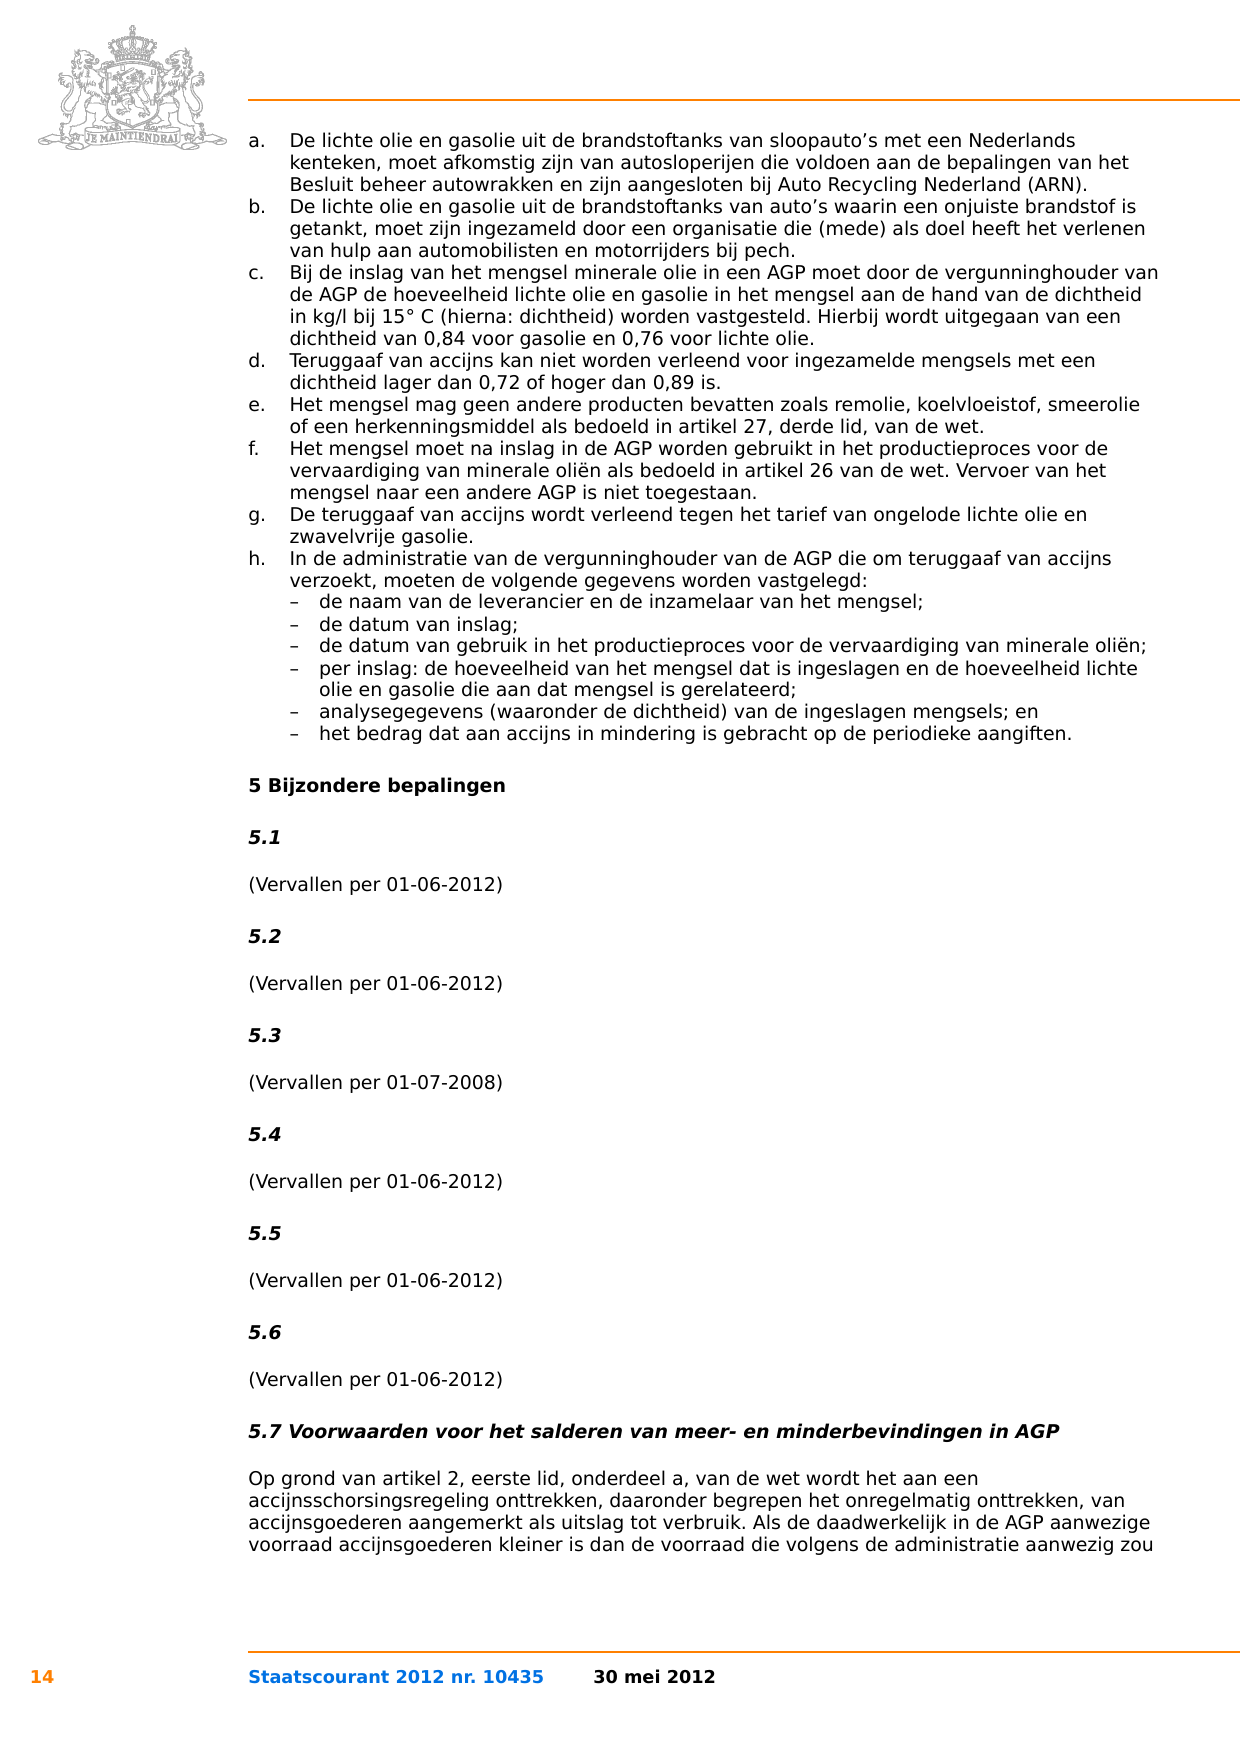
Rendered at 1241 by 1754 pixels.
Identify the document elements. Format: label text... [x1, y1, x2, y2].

text – de datum van gebruik in het productieproces voor de vervaardiging van minerale oliën; [289, 635, 1163, 657]
text g. De teruggaaf van accijns wordt verleend tegen het tarief van ongelode lichte olie en zwavelvrije gasolie. [248, 503, 1163, 547]
text d. Teruggaaf van accijns kan niet worden verleend voor ingezamelde mengsels met een dichtheid lager dan 0,72 of hoger dan 0,89 is. [248, 350, 1163, 394]
subtitle 5.1 [248, 827, 1163, 849]
text h. In de administratie van de vergunninghouder van de AGP die om teruggaaf van accijns verzoekt, moeten de volgende gegevens worden vastgelegd: [248, 547, 1163, 591]
text (Vervallen per 01-06-2012) [248, 1270, 1163, 1292]
subtitle 5 Bijzondere bepalingen [248, 775, 1163, 797]
subtitle 5.7 Voorwaarden voor het salderen van meer- en minderbevindingen in AGP [248, 1421, 1163, 1443]
text – analysegegevens (waaronder de dichtheid) van de ingeslagen mengsels; en [289, 701, 1163, 723]
subtitle 5.2 [248, 926, 1163, 948]
subtitle 5.5 [248, 1223, 1163, 1245]
text Op grond van artikel 2, eerste lid, onderdeel a, van de wet wordt het aan een accijnsschorsingsregeling onttrekken, daaronder begrepen het onregelmatig onttrekken, van accijnsgoederen aangemerkt als uitslag tot verbruik. Als de daadwerkelijk in de AGP aanwezige voorraad accijnsgoederen kleiner is dan de voorraad die volgens de administratie aanwezig zou [248, 1468, 1163, 1556]
text b. De lichte olie en gasolie uit de brandstoftanks van auto’s waarin een onjuiste brandstof is getankt, moet zijn ingezameld door een organisatie die (mede) als doel heeft het verlenen van hulp aan automobilisten en motorrijders bij pech. [248, 196, 1163, 262]
text a. De lichte olie en gasolie uit de brandstoftanks van sloopauto’s met een Nederlands kenteken, moet afkomstig zijn van autosloperijen die voldoen aan de bepalingen van het Besluit beheer autowrakken en zijn aangesloten bij Auto Recycling Nederland (ARN). [248, 130, 1163, 196]
text c. Bij de inslag van het mengsel minerale olie in een AGP moet door de vergunninghouder van de AGP de hoeveelheid lichte olie en gasolie in het mengsel aan de hand van de dichtheid in kg/l bij 15° C (hierna: dichtheid) worden vastgesteld. Hierbij wordt uitgegaan van een dichtheid van 0,84 voor gasolie en 0,76 voor lichte olie. [248, 262, 1163, 350]
text – per inslag: de hoeveelheid van het mengsel dat is ingeslagen en de hoeveelheid lichte olie en gasolie die aan dat mengsel is gerelateerd; [289, 657, 1163, 701]
text (Vervallen per 01-07-2008) [248, 1072, 1163, 1094]
text – de naam van de leverancier en de inzamelaar van het mengsel; [289, 591, 1163, 613]
text f. Het mengsel moet na inslag in de AGP worden gebruikt in het productieproces voor de vervaardiging van minerale oliën als bedoeld in artikel 26 van de wet. Vervoer van het mengsel naar een andere AGP is niet toegestaan. [248, 438, 1163, 503]
subtitle 5.4 [248, 1124, 1163, 1146]
text (Vervallen per 01-06-2012) [248, 874, 1163, 896]
text (Vervallen per 01-06-2012) [248, 973, 1163, 995]
text – de datum van inslag; [289, 613, 1163, 635]
text e. Het mengsel mag geen andere producten bevatten zoals remolie, koelvloeistof, smeerolie of een herkenningsmiddel als bedoeld in artikel 27, derde lid, van de wet. [248, 394, 1163, 438]
subtitle 5.6 [248, 1322, 1163, 1344]
text (Vervallen per 01-06-2012) [248, 1171, 1163, 1193]
subtitle 5.3 [248, 1025, 1163, 1047]
text – het bedrag dat aan accijns in mindering is gebracht op de periodieke aangiften. [289, 723, 1163, 745]
picture [38, 25, 227, 150]
text (Vervallen per 01-06-2012) [248, 1369, 1163, 1391]
